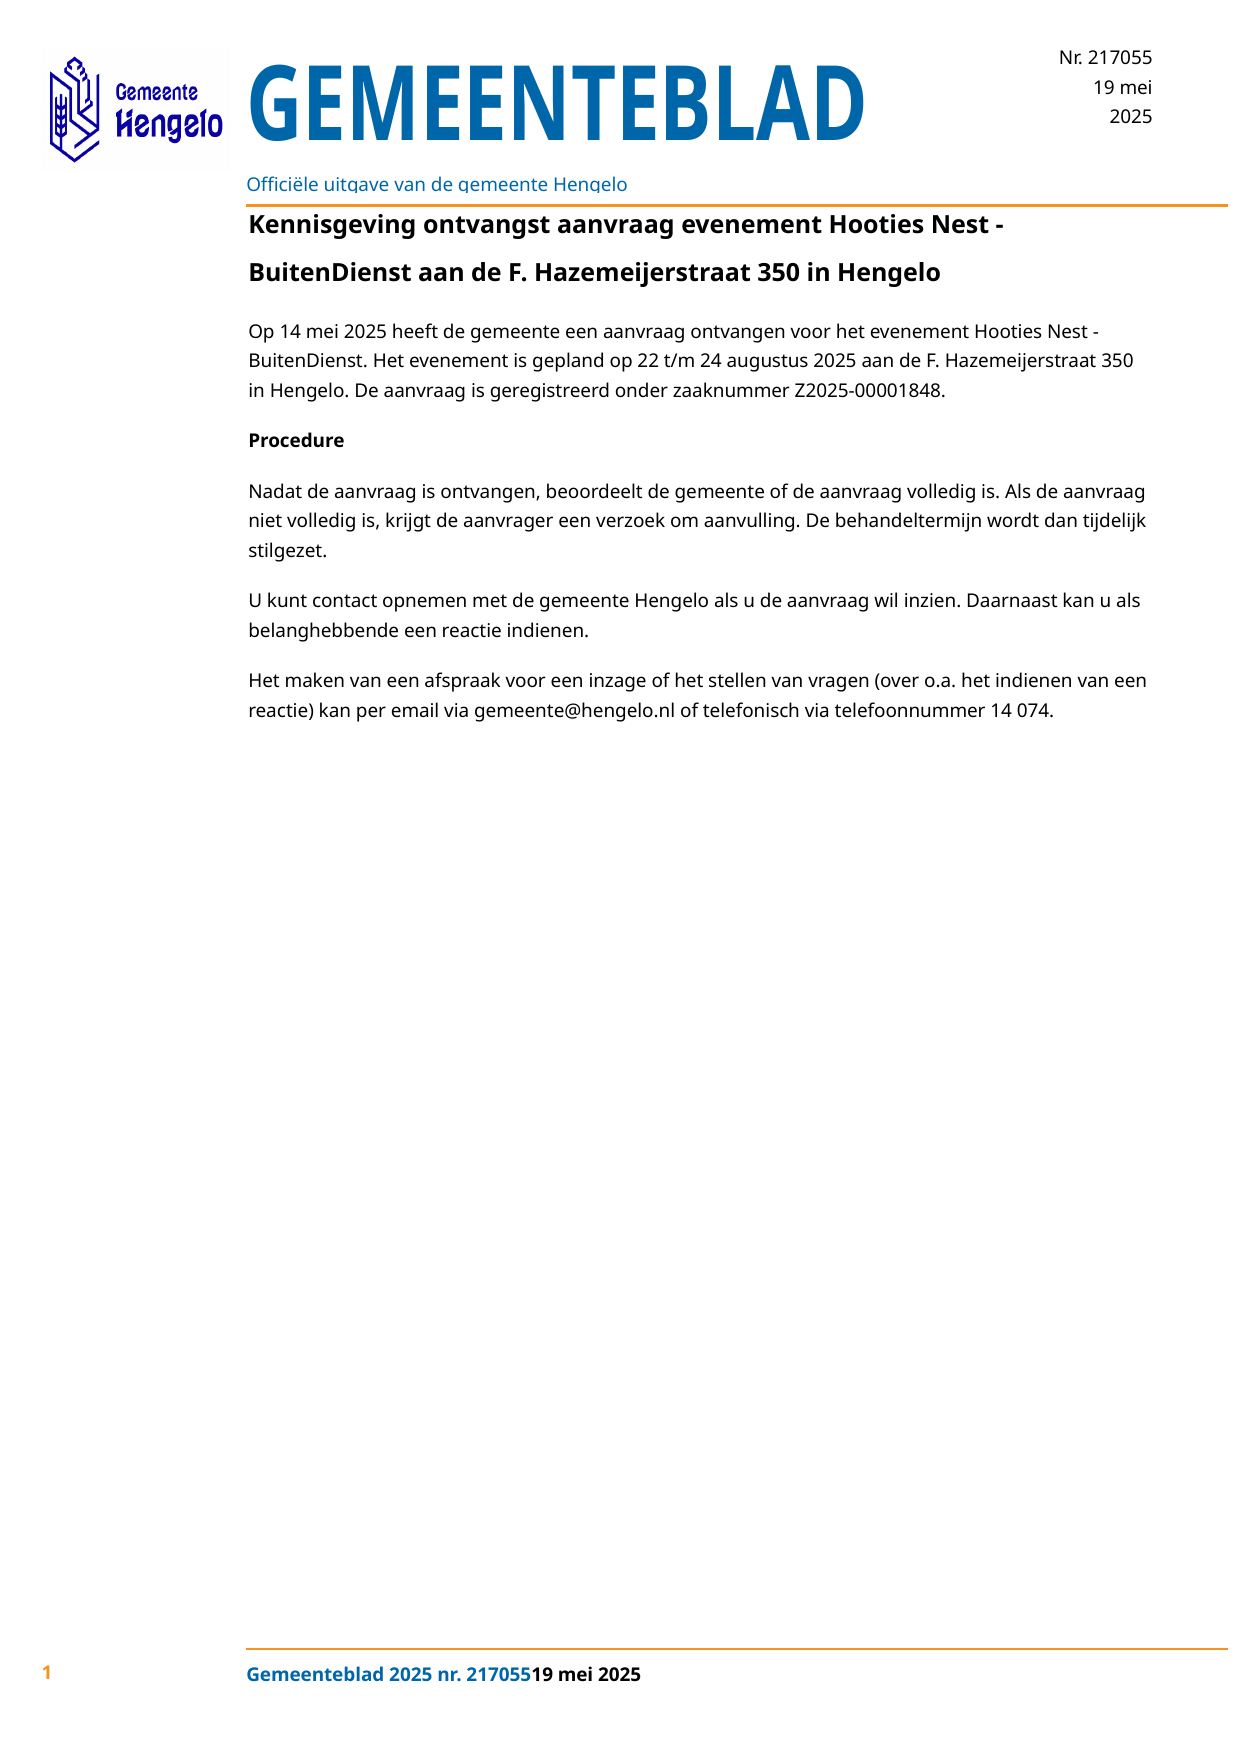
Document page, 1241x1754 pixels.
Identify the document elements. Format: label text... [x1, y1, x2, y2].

text Nadat de aanvraag is ontvangen, beoordeelt de gemeente of de aanvraag volledig is. Als de aanvraag niet volledig is, krijgt de aanvrager een verzoek om aanvulling. De behandeltermijn wordt dan tijdelijk stilgezet. [248, 478, 1152, 563]
text Procedure [248, 427, 1152, 453]
picture [41, 47, 231, 172]
text Het maken van een afspraak voor een inzage of het stellen van vragen (over o.a. het indienen van een reactie) kan per email via gemeente@hengelo.nl of telefonisch via telefoonnummer 14 074. [248, 667, 1152, 723]
text U kunt contact opnemen met de gemeente Hengelo als u de aanvraag wil inzien. Daarnaast kan u als belanghebbende een reactie indienen. [248, 587, 1152, 643]
text Kennisgeving ontvangst aanvraag evenement Hooties Nest - BuitenDienst aan de F. Hazemeijerstraat 350 in Hengelo [248, 207, 1152, 288]
text Op 14 mei 2025 heeft de gemeente een aanvraag ontvangen voor het evenement Hooties Nest - BuitenDienst. Het evenement is gepland op 22 t/m 24 augustus 2025 aan de F. Hazemeijerstraat 350 in Hengelo. De aanvraag is geregistreerd onder zaaknummer Z2025-00001848. [248, 318, 1152, 403]
